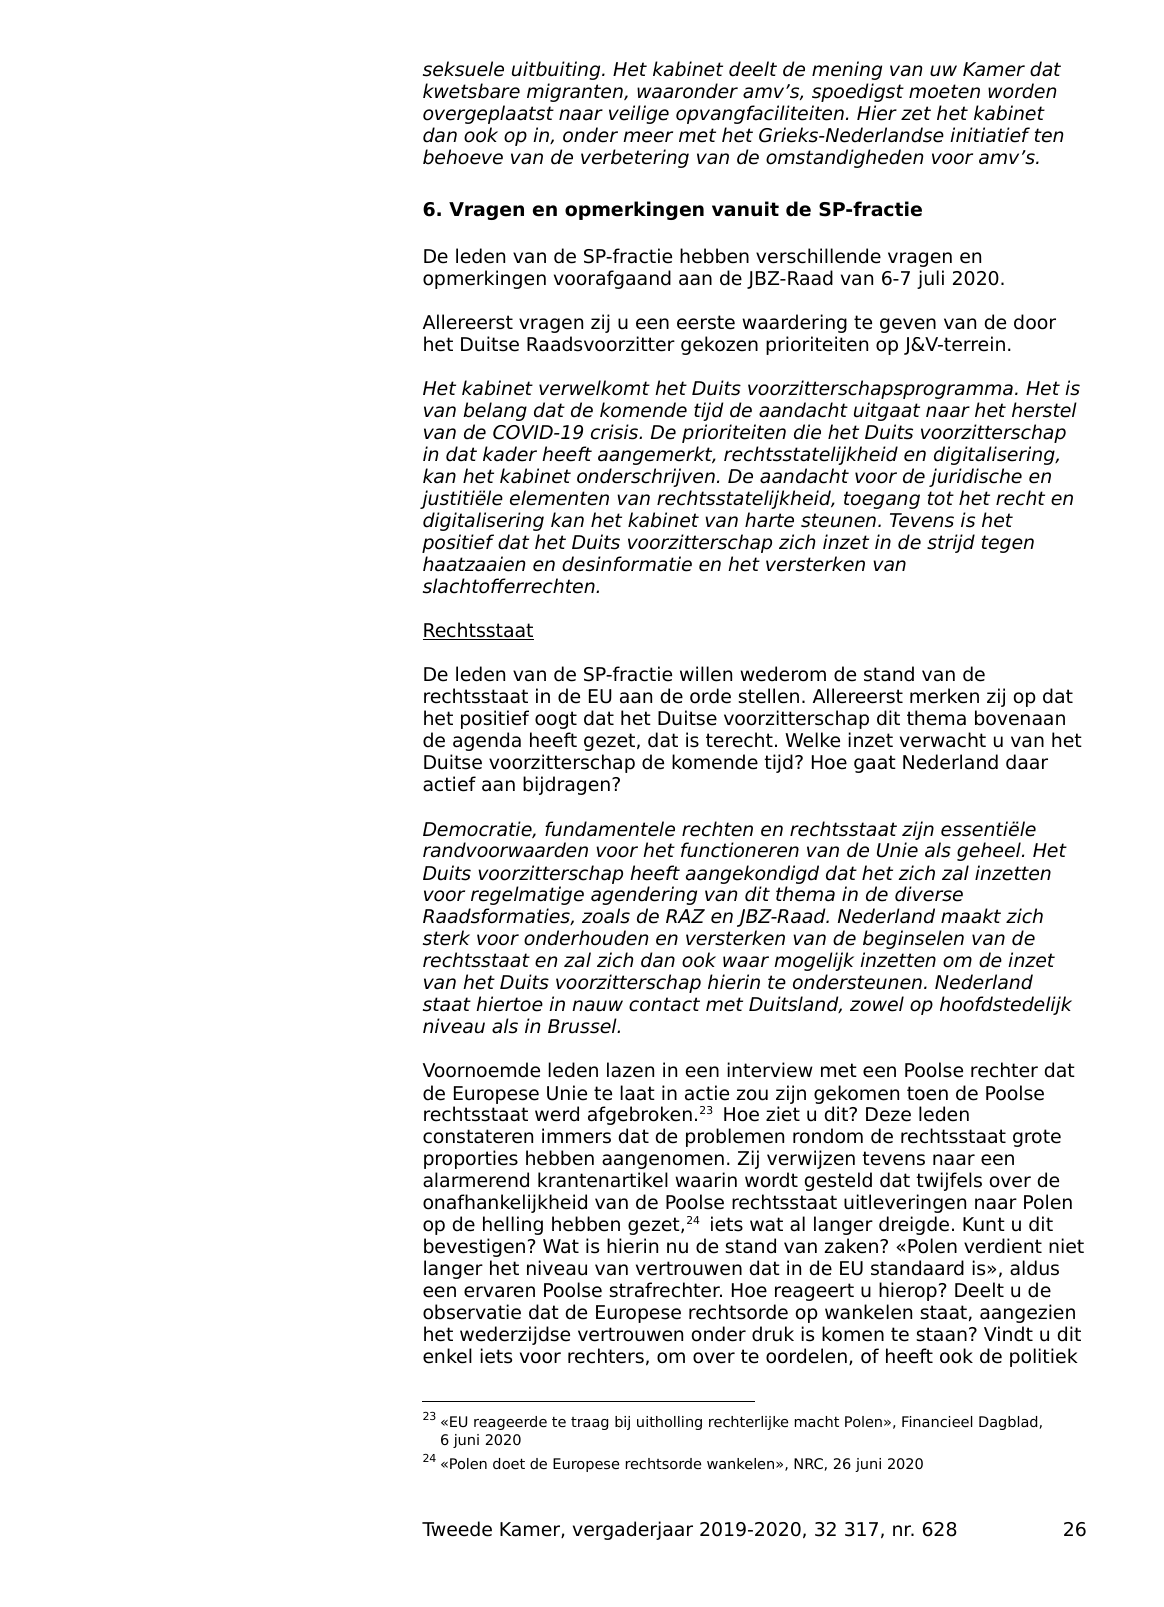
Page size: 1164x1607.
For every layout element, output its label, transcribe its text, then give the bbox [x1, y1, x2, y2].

subtitle 6. Vragen en opmerkingen vanuit de SP-fractie [422, 199, 1087, 221]
text «EU reageerde te traag bij uitholling rechterlijke macht Polen», Financieel Dagblad, 6 juni 2020 [422, 1410, 1087, 1449]
text Democratie, fundamentele rechten en rechtsstaat zijn essentiële randvoorwaarden voor het functioneren van de Unie als geheel. Het Duits voorzitterschap heeft aangekondigd dat het zich zal inzetten voor regelmatige agendering van dit thema in de diverse Raadsformaties, zoals de RAZ en JBZ-Raad. Nederland maakt zich sterk voor onderhouden en versterken van de beginselen van de rechtsstaat en zal zich dan ook waar mogelijk inzetten om de inzet van het Duits voorzitterschap hierin te ondersteunen. Nederland staat hiertoe in nauw contact met Duitsland, zowel op hoofdstedelijk niveau als in Brussel. [422, 818, 1087, 1038]
subtitle Rechtsstaat [422, 620, 1087, 642]
text seksuele uitbuiting. Het kabinet deelt de mening van uw Kamer dat kwetsbare migranten, waaronder amv’s, spoedigst moeten worden overgeplaatst naar veilige opvangfaciliteiten. Hier zet het kabinet dan ook op in, onder meer met het Grieks-Nederlandse initiatief ten behoeve van de verbetering van de omstandigheden voor amv’s. [422, 59, 1087, 169]
text De leden van de SP-fractie hebben verschillende vragen en opmerkingen voorafgaand aan de JBZ-Raad van 6-7 juli 2020. [422, 246, 1087, 290]
text Allereerst vragen zij u een eerste waardering te geven van de door het Duitse Raadsvoorzitter gekozen prioriteiten op J&V-terrein. [422, 312, 1087, 356]
text Voornoemde leden lazen in een interview met een Poolse rechter dat de Europese Unie te laat in actie zou zijn gekomen toen de Poolse rechtsstaat werd afgebroken. Hoe ziet u dit? Deze leden constateren immers dat de problemen rondom de rechtsstaat grote proporties hebben aangenomen. Zij verwijzen tevens naar een alarmerend krantenartikel waarin wordt gesteld dat twijfels over de onafhankelijkheid van de Poolse rechtsstaat uitleveringen naar Polen op de helling hebben gezet, iets wat al langer dreigde. Kunt u dit bevestigen? Wat is hierin nu de stand van zaken? «Polen verdient niet langer het niveau van vertrouwen dat in de EU standaard is», aldus een ervaren Poolse strafrechter. Hoe reageert u hierop? Deelt u de observatie dat de Europese rechtsorde op wankelen staat, aangezien het wederzijdse vertrouwen onder druk is komen te staan? Vindt u dit enkel iets voor rechters, om over te oordelen, of heeft ook de politiek [422, 1060, 1087, 1368]
text De leden van de SP-fractie willen wederom de stand van de rechtsstaat in de EU aan de orde stellen. Allereerst merken zij op dat het positief oogt dat het Duitse voorzitterschap dit thema bovenaan de agenda heeft gezet, dat is terecht. Welke inzet verwacht u van het Duitse voorzitterschap de komende tijd? Hoe gaat Nederland daar actief aan bijdragen? [422, 664, 1087, 796]
text Het kabinet verwelkomt het Duits voorzitterschapsprogramma. Het is van belang dat de komende tijd de aandacht uitgaat naar het herstel van de COVID-19 crisis. De prioriteiten die het Duits voorzitterschap in dat kader heeft aangemerkt, rechtsstatelijkheid en digitalisering, kan het kabinet onderschrijven. De aandacht voor de juridische en justitiële elementen van rechtsstatelijkheid, toegang tot het recht en digitalisering kan het kabinet van harte steunen. Tevens is het positief dat het Duits voorzitterschap zich inzet in de strijd tegen haatzaaien en desinformatie en het versterken van slachtofferrechten. [422, 378, 1087, 598]
text «Polen doet de Europese rechtsorde wankelen», NRC, 26 juni 2020 [422, 1452, 1087, 1474]
